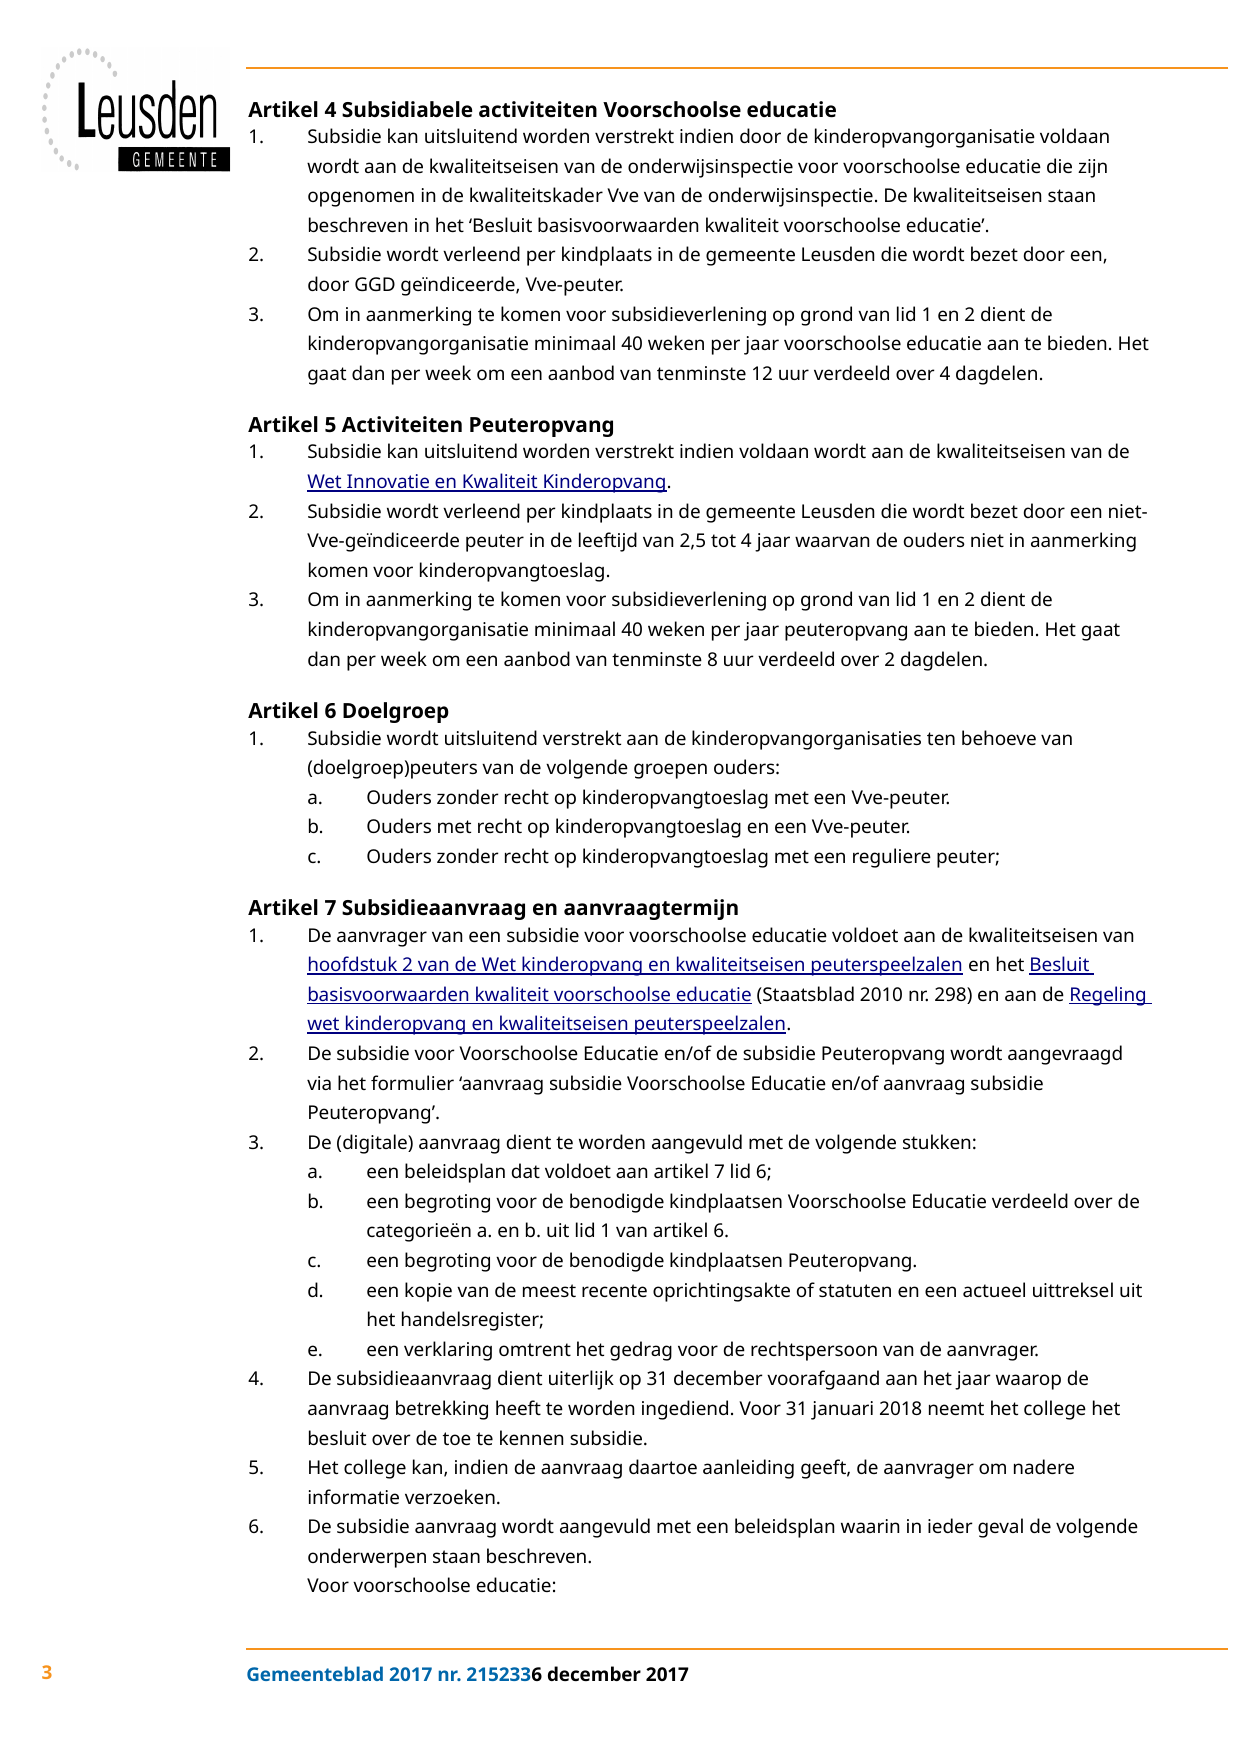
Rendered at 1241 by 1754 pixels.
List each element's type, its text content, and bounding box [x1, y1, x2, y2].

list De (digitale) aanvraag dient te worden aangevuld met de volgende stukken: [248, 1129, 1152, 1155]
list een verklaring omtrent het gedrag voor de rechtspersoon van de aanvrager. [307, 1336, 1152, 1362]
list Subsidie wordt verleend per kindplaats in de gemeente Leusden die wordt bezet door een, door GGD geïndiceerde, Vve-peuter. [248, 242, 1152, 297]
text Artikel 7 Subsidieaanvraag en aanvraagtermijn [248, 893, 1152, 922]
list De subsidieaanvraag dient uiterlijk op 31 december voorafgaand aan het jaar waarop de aanvraag betrekking heeft te worden ingediend. Voor 31 januari 2018 neemt het college het besluit over de toe te kennen subsidie. [248, 1366, 1152, 1451]
list Subsidie kan uitsluitend worden verstrekt indien voldaan wordt aan de kwaliteitseisen van de Wet Innovatie en Kwaliteit Kinderopvang. [248, 439, 1152, 494]
text Artikel 5 Activiteiten Peuteropvang [248, 410, 1152, 439]
list Om in aanmerking te komen voor subsidieverlening op grond van lid 1 en 2 dient de kinderopvangorganisatie minimaal 40 weken per jaar peuteropvang aan te bieden. Het gaat dan per week om een aanbod van tenminste 8 uur verdeeld over 2 dagdelen. [248, 587, 1152, 672]
list een begroting voor de benodigde kindplaatsen Peuteropvang. [307, 1247, 1152, 1273]
list Om in aanmerking te komen voor subsidieverlening op grond van lid 1 en 2 dient de kinderopvangorganisatie minimaal 40 weken per jaar voorschoolse educatie aan te bieden. Het gaat dan per week om een aanbod van tenminste 12 uur verdeeld over 4 dagdelen. [248, 301, 1152, 386]
list een kopie van de meest recente oprichtingsakte of statuten en een actueel uittreksel uit het handelsregister; [307, 1277, 1152, 1332]
list een begroting voor de benodigde kindplaatsen Voorschoolse Educatie verdeeld over de categorieën a. en b. uit lid 1 van artikel 6. [307, 1188, 1152, 1243]
list Het college kan, indien de aanvraag daartoe aanleiding geeft, de aanvrager om nadere informatie verzoeken. [248, 1454, 1152, 1510]
text Artikel 6 Doelgroep [248, 696, 1152, 725]
list De subsidie aanvraag wordt aangevuld met een beleidsplan waarin in ieder geval de volgende onderwerpen staan beschreven. [248, 1513, 1152, 1569]
list Subsidie wordt verleend per kindplaats in de gemeente Leusden die wordt bezet door een niet-Vve-geïndiceerde peuter in de leeftijd van 2,5 tot 4 jaar waarvan de ouders niet in aanmerking komen voor kinderopvangtoeslag. [248, 498, 1152, 583]
list een beleidsplan dat voldoet aan artikel 7 lid 6; [307, 1158, 1152, 1184]
picture [41, 47, 231, 172]
list Ouders met recht op kinderopvangtoeslag en een Vve-peuter. [307, 813, 1152, 839]
list De subsidie voor Voorschoolse Educatie en/of de subsidie Peuteropvang wordt aangevraagd via het formulier ‘aanvraag subsidie Voorschoolse Educatie en/of aanvraag subsidie Peuteropvang’. [248, 1040, 1152, 1125]
list Ouders zonder recht op kinderopvangtoeslag met een reguliere peuter; [307, 843, 1152, 869]
list Voor voorschoolse educatie: [248, 1573, 1152, 1598]
list De aanvrager van een subsidie voor voorschoolse educatie voldoet aan de kwaliteitseisen van hoofdstuk 2 van de Wet kinderopvang en kwaliteitseisen peuterspeelzalen en het Besluit basisvoorwaarden kwaliteit voorschoolse educatie (Staatsblad 2010 nr. 298) en aan de Regeling wet kinderopvang en kwaliteitseisen peuterspeelzalen. [248, 922, 1152, 1036]
list Subsidie wordt uitsluitend verstrekt aan de kinderopvangorganisaties ten behoeve van (doelgroep)peuters van de volgende groepen ouders: [248, 725, 1152, 780]
list Ouders zonder recht op kinderopvangtoeslag met een Vve-peuter. [307, 784, 1152, 809]
list Subsidie kan uitsluitend worden verstrekt indien door de kinderopvangorganisatie voldaan wordt aan de kwaliteitseisen van de onderwijsinspectie voor voorschoolse educatie die zijn opgenomen in de kwaliteitskader Vve van de onderwijsinspectie. De kwaliteitseisen staan beschreven in het ‘Besluit basisvoorwaarden kwaliteit voorschoolse educatie’. [248, 123, 1152, 238]
text Artikel 4 Subsidiabele activiteiten Voorschoolse educatie [248, 95, 1152, 123]
